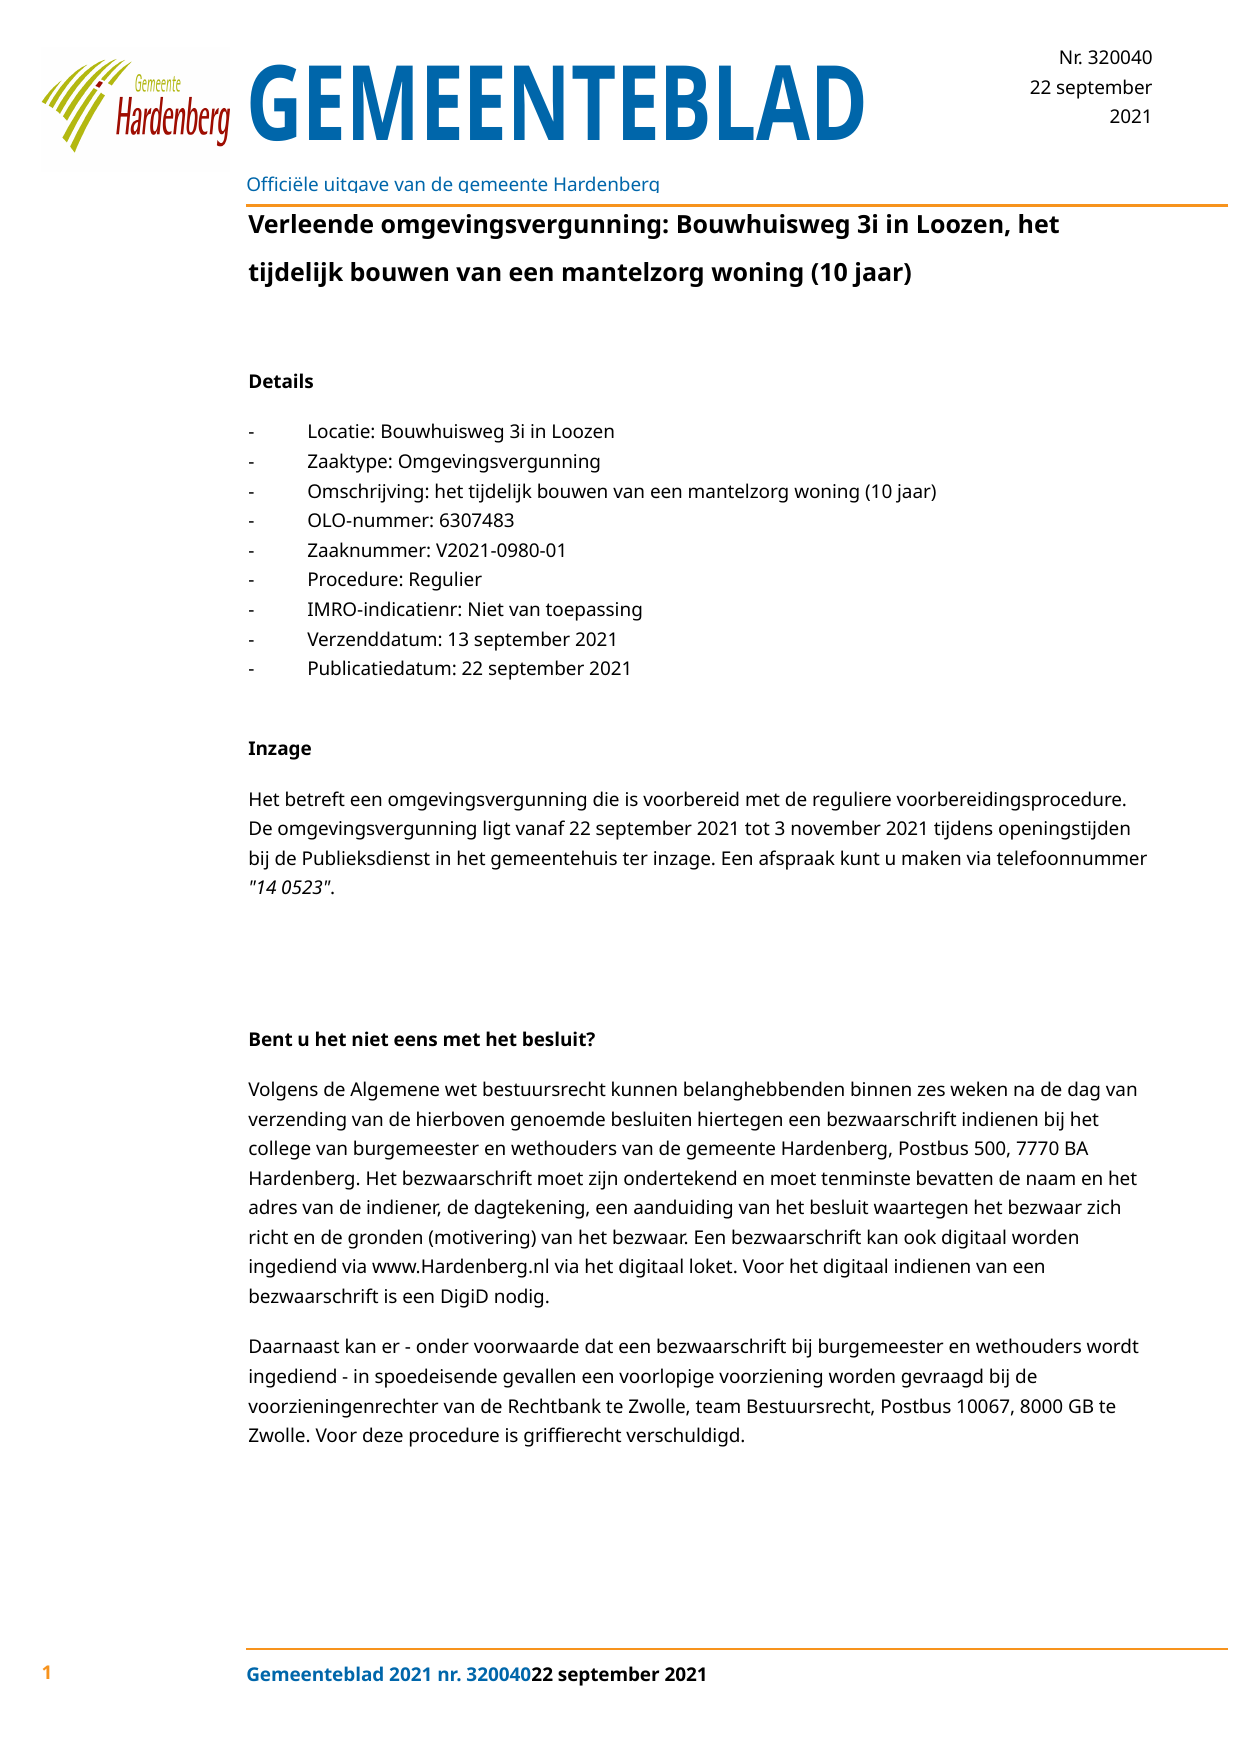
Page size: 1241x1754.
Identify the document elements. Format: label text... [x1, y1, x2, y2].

text Inzage [248, 735, 1152, 761]
list Verzenddatum: 13 september 2021 [248, 626, 1152, 652]
text Verleende omgevingsvergunning: Bouwhuisweg 3i in Loozen, het tijdelijk bouwen van een mantelzorg woning (10 jaar) [248, 207, 1152, 288]
list Omschrijving: het tijdelijk bouwen van een mantelzorg woning (10 jaar) [248, 478, 1152, 504]
list IMRO-indicatienr: Niet van toepassing [248, 596, 1152, 622]
text Details [248, 368, 1152, 394]
list Zaaktype: Omgevingsvergunning [248, 448, 1152, 474]
list OLO-nummer: 6307483 [248, 507, 1152, 533]
text Volgens de Algemene wet bestuursrecht kunnen belanghebbenden binnen zes weken na de dag van verzending van de hierboven genoemde besluiten hiertegen een bezwaarschrift indienen bij het college van burgemeester en wethouders van de gemeente Hardenberg, Postbus 500, 7770 BA Hardenberg. Het bezwaarschrift moet zijn ondertekend en moet tenminste bevatten de naam en het adres van de indiener, de dagtekening, een aanduiding van het besluit waartegen het bezwaar zich richt en de gronden (motivering) van het bezwaar. Een bezwaarschrift kan ook digitaal worden ingediend via www.Hardenberg.nl via het digitaal loket. Voor het digitaal indienen van een bezwaarschrift is een DigiD nodig. [248, 1076, 1152, 1309]
list Zaaknummer: V2021-0980-01 [248, 537, 1152, 563]
text Daarnaast kan er - onder voorwaarde dat een bezwaarschrift bij burgemeester en wethouders wordt ingediend - in spoedeisende gevallen een voorlopige voorziening worden gevraagd bij de voorzieningenrechter van de Rechtbank te Zwolle, team Bestuursrecht, Postbus 10067, 8000 GB te Zwolle. Voor deze procedure is griffierecht verschuldigd. [248, 1334, 1152, 1448]
text Het betreft een omgevingsvergunning die is voorbereid met de reguliere voorbereidingsprocedure. De omgevingsvergunning ligt vanaf 22 september 2021 tot 3 november 2021 tijdens openingstijden bij de Publieksdienst in het gemeentehuis ter inzage. Een afspraak kunt u maken via telefoonnummer "14 0523". [248, 786, 1152, 900]
text Bent u het niet eens met het besluit? [248, 1026, 1152, 1052]
picture [41, 47, 231, 172]
list Publicatiedatum: 22 september 2021 [248, 655, 1152, 681]
list Procedure: Regulier [248, 567, 1152, 592]
list Locatie: Bouwhuisweg 3i in Loozen [248, 419, 1152, 444]
